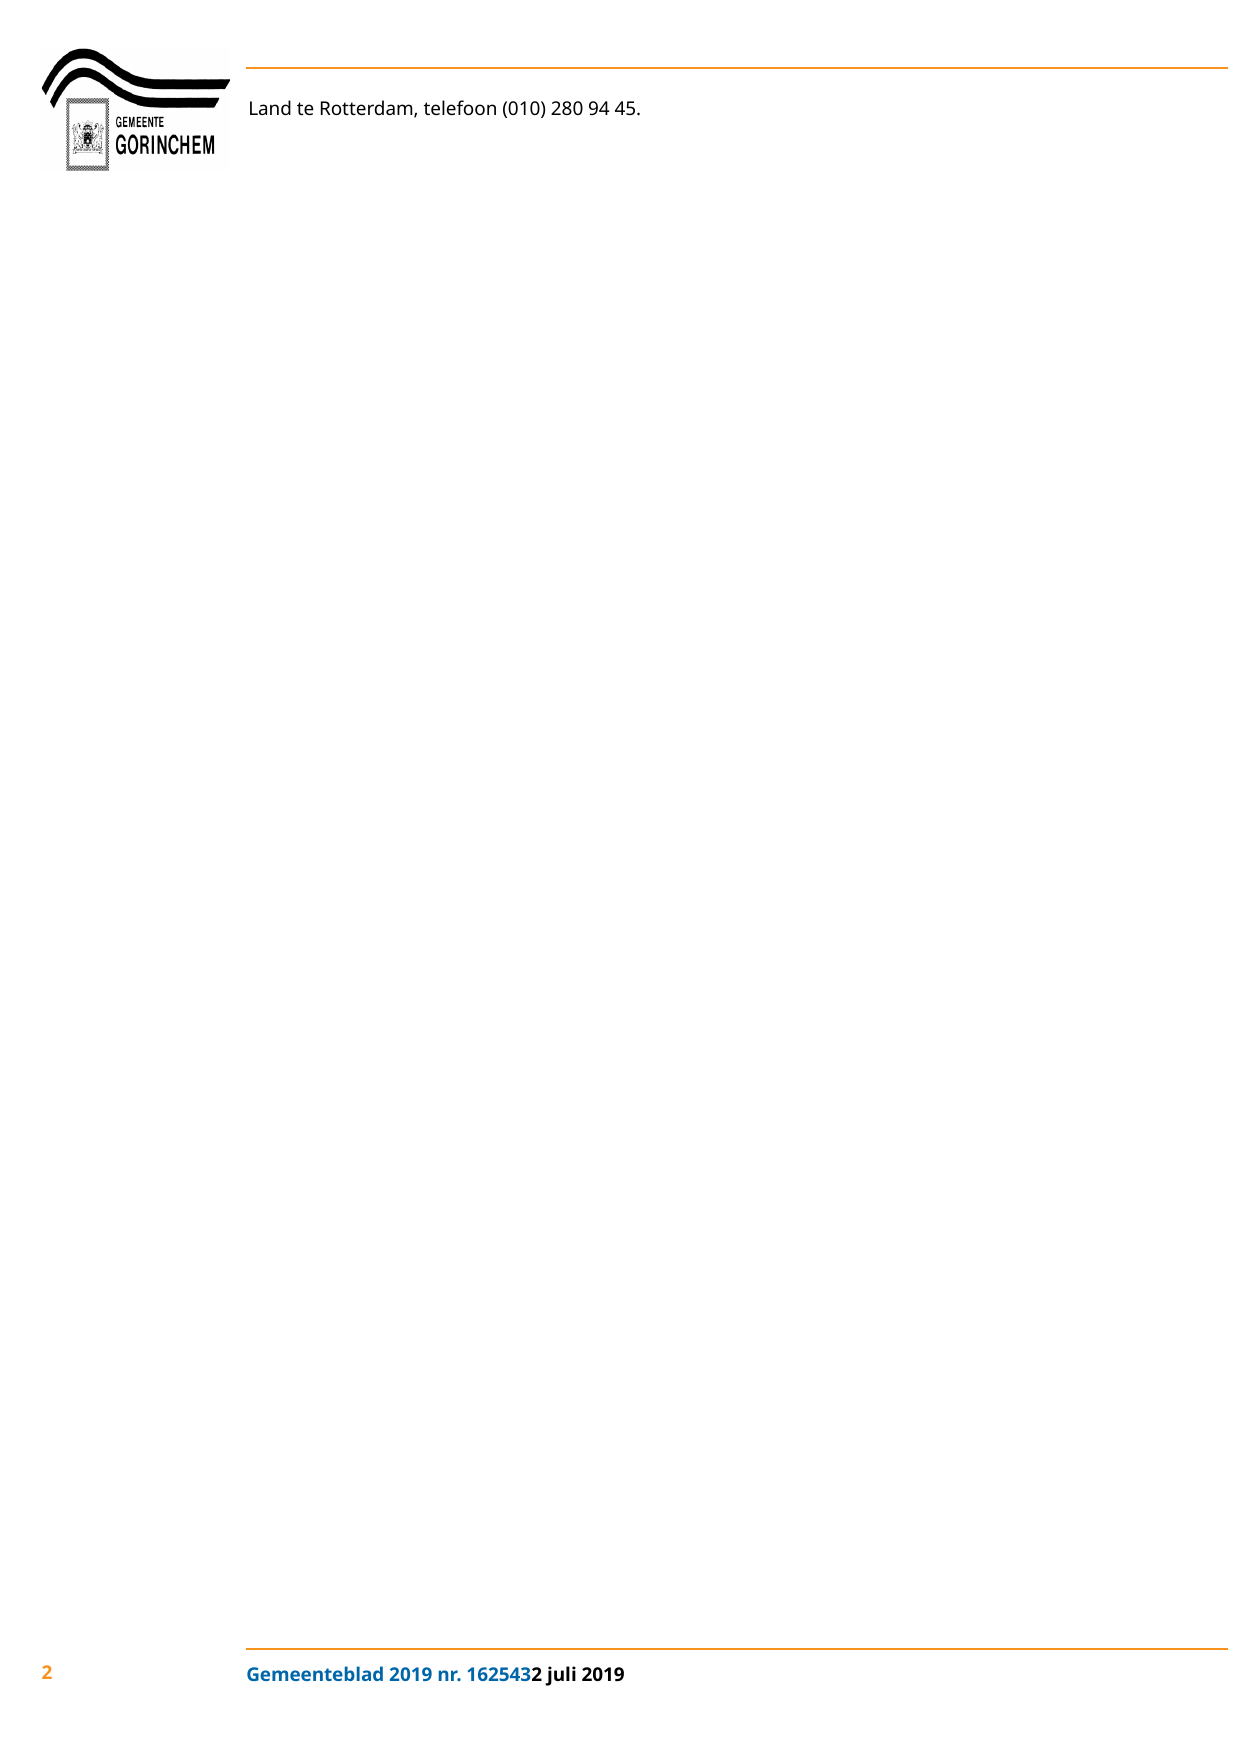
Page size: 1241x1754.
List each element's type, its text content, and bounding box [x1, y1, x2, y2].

picture [41, 47, 231, 172]
text Land te Rotterdam, telefoon (010) 280 94 45. [248, 95, 1152, 121]
